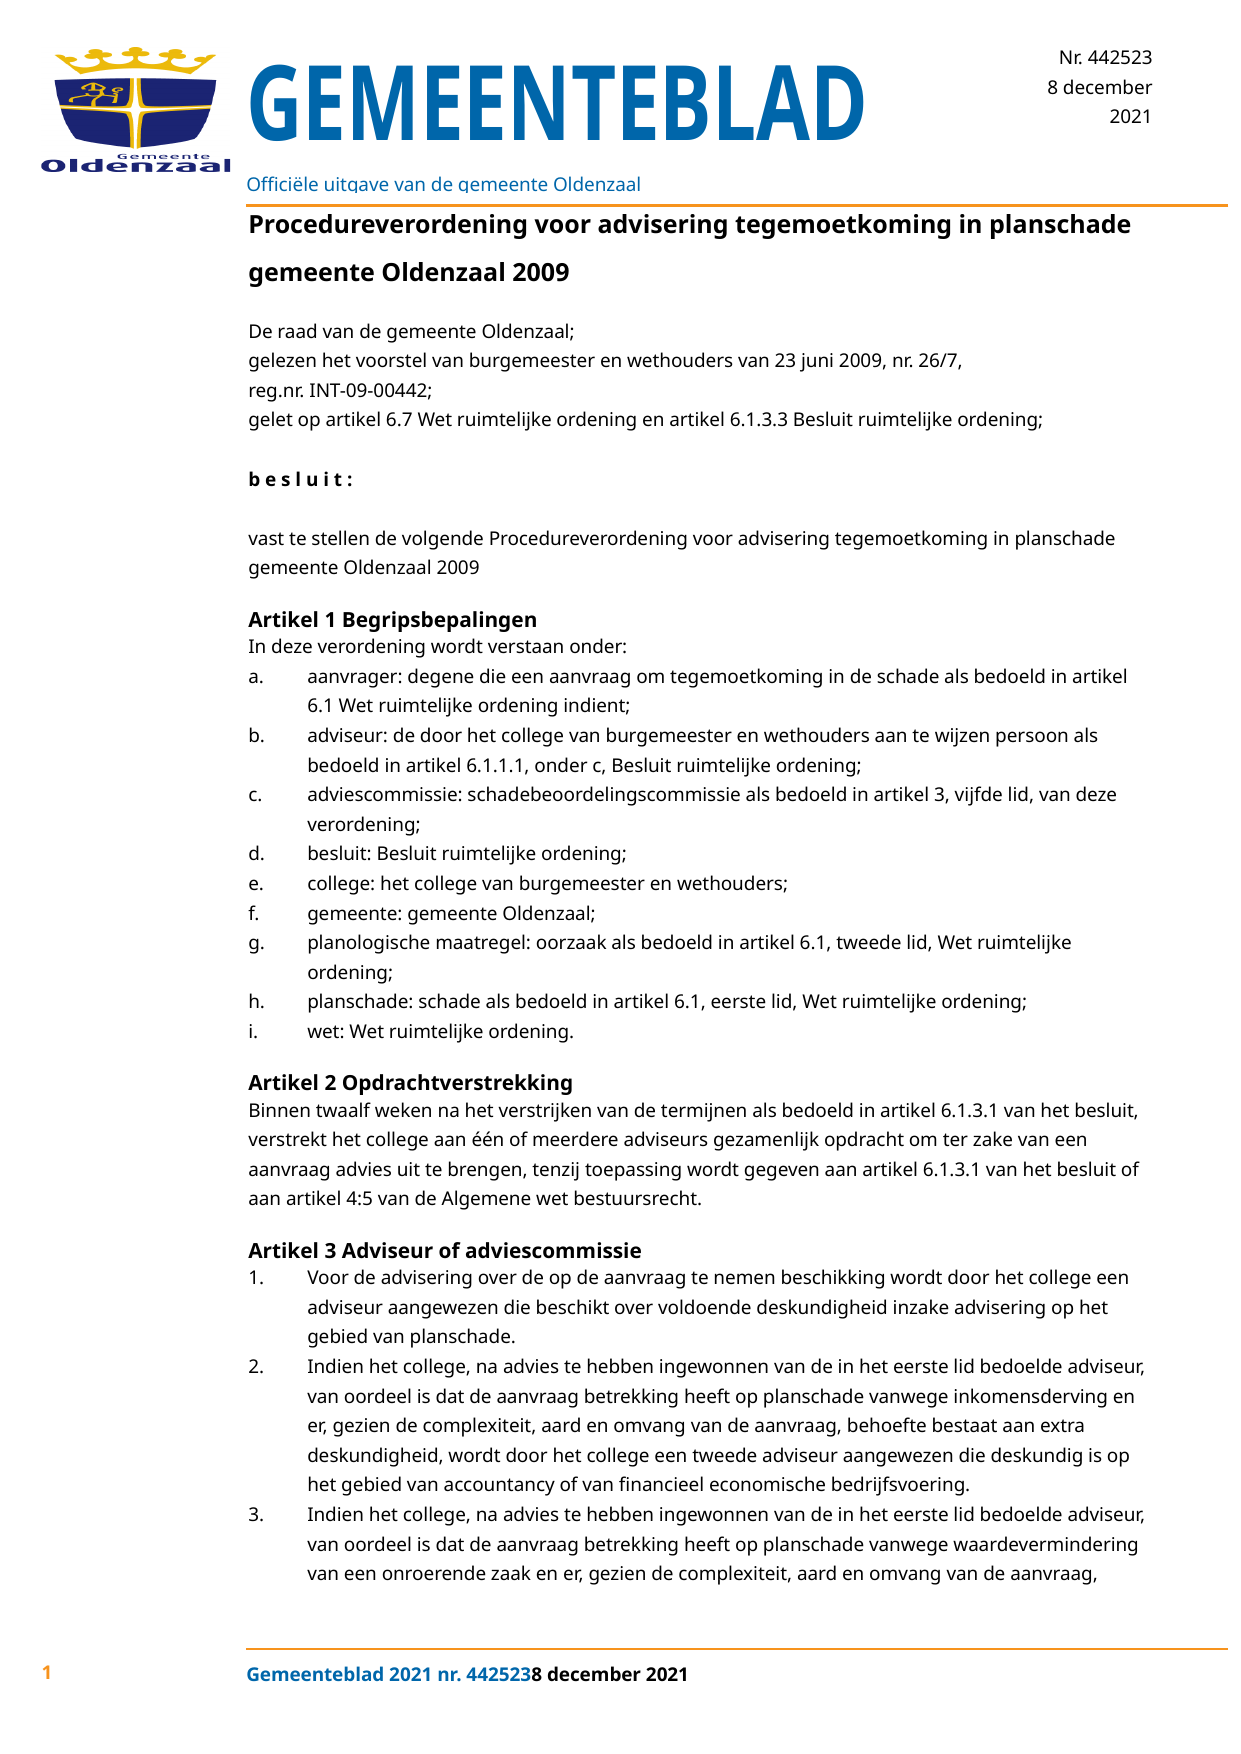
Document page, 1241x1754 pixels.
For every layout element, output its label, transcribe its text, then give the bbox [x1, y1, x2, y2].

text Artikel 2 Opdrachtverstrekking [248, 1068, 1152, 1097]
list adviseur: de door het college van burgemeester en wethouders aan te wijzen persoon als bedoeld in artikel 6.1.1.1, onder c, Besluit ruimtelijke ordening; [248, 722, 1152, 777]
text Artikel 1 Begripsbepalingen [248, 605, 1152, 633]
text gelezen het voorstel van burgemeester en wethouders van 23 juni 2009, nr. 26/7, [248, 347, 1152, 373]
list planschade: schade als bedoeld in artikel 6.1, eerste lid, Wet ruimtelijke ordening; [248, 988, 1152, 1014]
list wet: Wet ruimtelijke ordening. [248, 1018, 1152, 1044]
text De raad van de gemeente Oldenzaal; [248, 318, 1152, 344]
text Artikel 3 Adviseur of adviescommissie [248, 1236, 1152, 1264]
list gemeente: gemeente Oldenzaal; [248, 900, 1152, 925]
list adviescommissie: schadebeoordelingscommissie als bedoeld in artikel 3, vijfde lid, van deze verordening; [248, 781, 1152, 837]
text vast te stellen de volgende Procedureverordening voor advisering tegemoetkoming in planschade gemeente Oldenzaal 2009 [248, 525, 1152, 580]
text Binnen twaalf weken na het verstrijken van de termijnen als bedoeld in artikel 6.1.3.1 van het besluit, verstrekt het college aan één of meerdere adviseurs gezamenlijk opdracht om ter zake van een aanvraag advies uit te brengen, tenzij toepassing wordt gegeven aan artikel 6.1.3.1 van het besluit of aan artikel 4:5 van de Algemene wet bestuursrecht. [248, 1097, 1152, 1211]
list besluit: Besluit ruimtelijke ordening; [248, 841, 1152, 866]
list Indien het college, na advies te hebben ingewonnen van de in het eerste lid bedoelde adviseur, van oordeel is dat de aanvraag betrekking heeft op planschade vanwege waardevermindering van een onroerende zaak en er, gezien de complexiteit, aard en omvang van de aanvraag, [248, 1501, 1152, 1586]
text Procedureverordening voor advisering tegemoetkoming in planschade gemeente Oldenzaal 2009 [248, 207, 1152, 288]
text gelet op artikel 6.7 Wet ruimtelijke ordening en artikel 6.1.3.3 Besluit ruimtelijke ordening; [248, 407, 1152, 432]
list planologische maatregel: oorzaak als bedoeld in artikel 6.1, tweede lid, Wet ruimtelijke ordening; [248, 929, 1152, 984]
text b e s l u i t : [248, 466, 1152, 492]
list Indien het college, na advies te hebben ingewonnen van de in het eerste lid bedoelde adviseur, van oordeel is dat de aanvraag betrekking heeft op planschade vanwege inkomensderving en er, gezien de complexiteit, aard en omvang van de aanvraag, behoefte bestaat aan extra deskundigheid, wordt door het college een tweede adviseur aangewezen die deskundig is op het gebied van accountancy of van financieel economische bedrijfsvoering. [248, 1353, 1152, 1497]
text In deze verordening wordt verstaan onder: [248, 633, 1152, 659]
list college: het college van burgemeester en wethouders; [248, 870, 1152, 896]
list aanvrager: degene die een aanvraag om tegemoetkoming in de schade als bedoeld in artikel 6.1 Wet ruimtelijke ordening indient; [248, 663, 1152, 718]
list Voor de advisering over de op de aanvraag te nemen beschikking wordt door het college een adviseur aangewezen die beschikt over voldoende deskundigheid inzake advisering op het gebied van planschade. [248, 1264, 1152, 1349]
picture [41, 47, 231, 172]
text reg.nr. INT-09-00442; [248, 377, 1152, 403]
